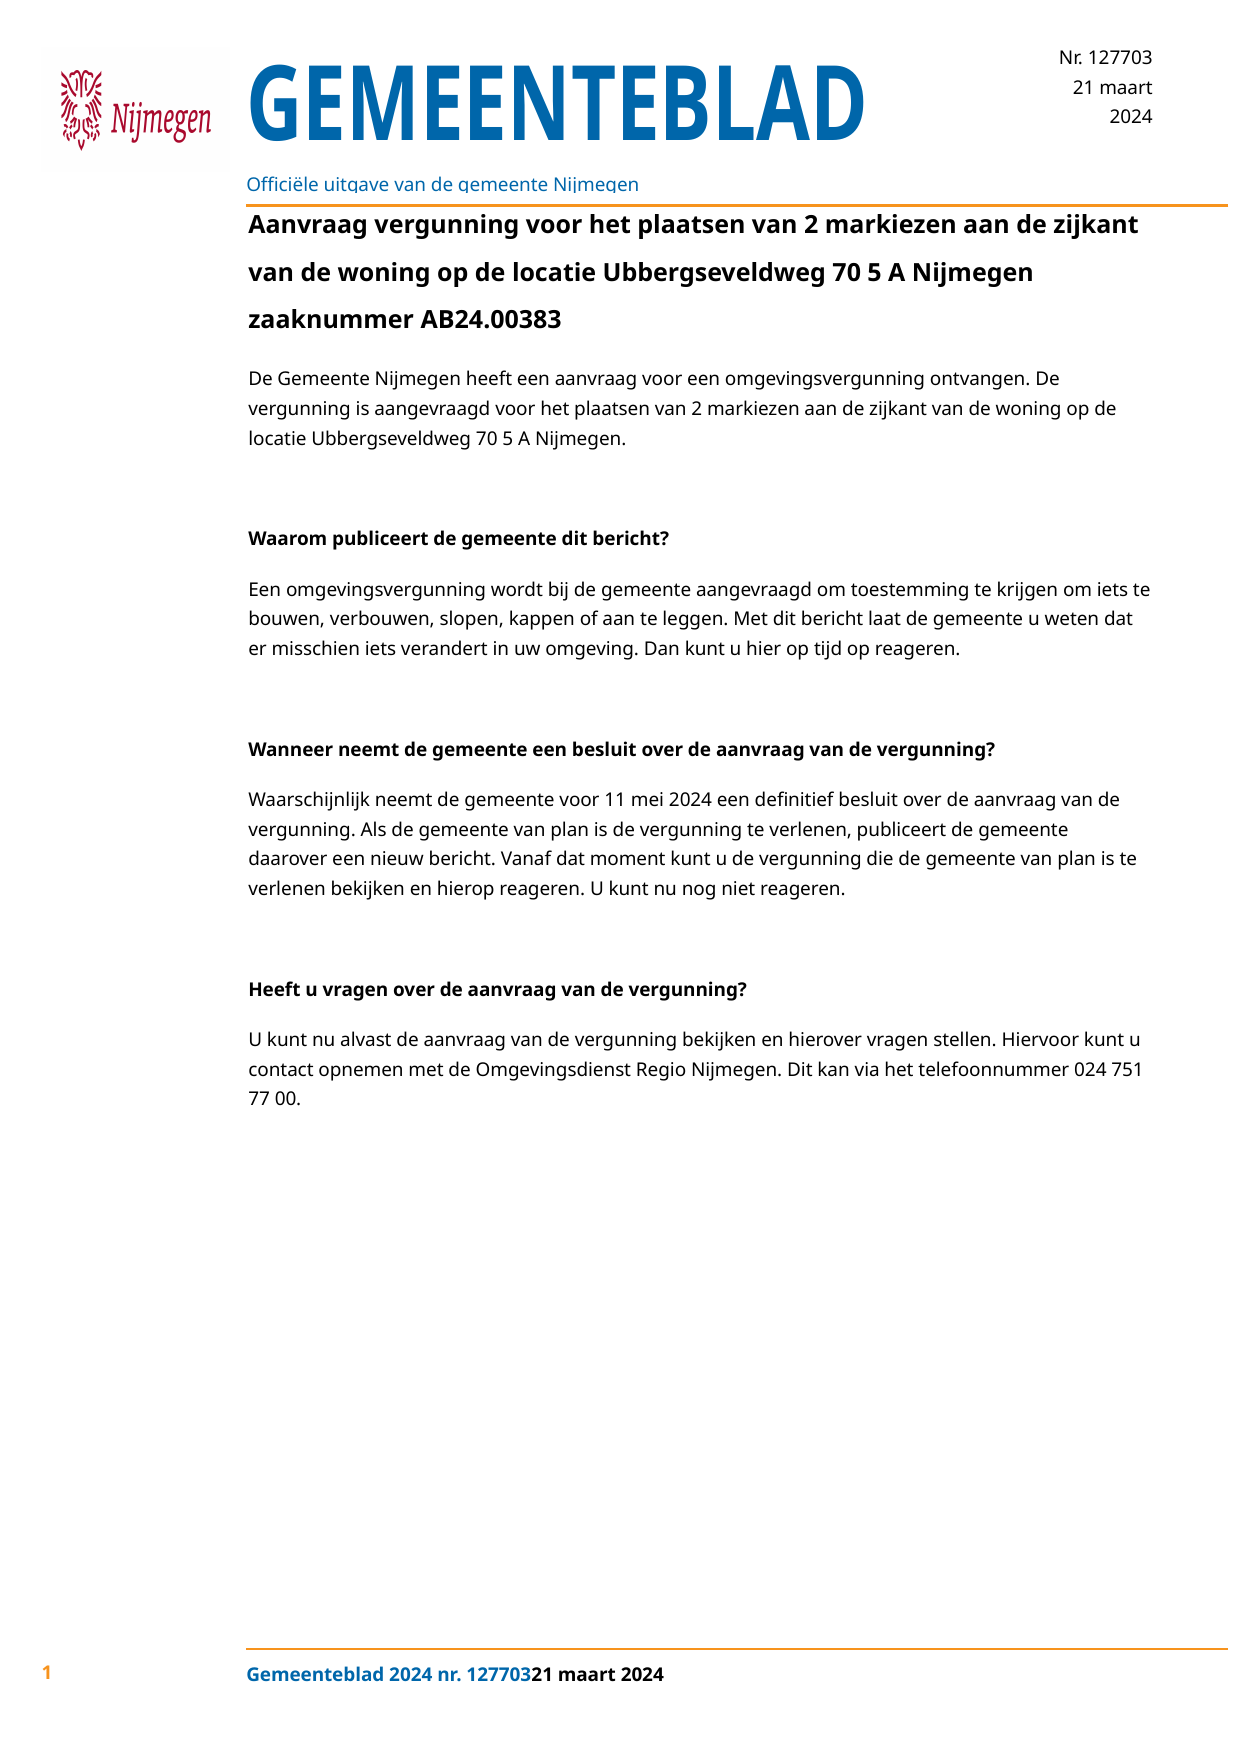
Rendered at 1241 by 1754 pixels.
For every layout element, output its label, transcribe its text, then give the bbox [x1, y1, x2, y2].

picture [41, 47, 231, 172]
text Heeft u vragen over de aanvraag van de vergunning? [248, 976, 1152, 1002]
text Een omgevingsvergunning wordt bij de gemeente aangevraagd om toestemming te krijgen om iets te bouwen, verbouwen, slopen, kappen of aan te leggen. Met dit bericht laat de gemeente u weten dat er misschien iets verandert in uw omgeving. Dan kunt u hier op tijd op reageren. [248, 576, 1152, 661]
text Waarom publiceert de gemeente dit bericht? [248, 526, 1152, 551]
text U kunt nu alvast de aanvraag van de vergunning bekijken en hierover vragen stellen. Hiervoor kunt u contact opnemen met de Omgevingsdienst Regio Nijmegen. Dit kan via het telefoonnummer 024 751 77 00. [248, 1026, 1152, 1111]
text Aanvraag vergunning voor het plaatsen van 2 markiezen aan de zijkant van de woning op de locatie Ubbergseveldweg 70 5 A Nijmegen zaaknummer AB24.00383 [248, 207, 1152, 336]
text De Gemeente Nijmegen heeft een aanvraag voor een omgevingsvergunning ontvangen. De vergunning is aangevraagd voor het plaatsen van 2 markiezen aan de zijkant van de woning op de locatie Ubbergseveldweg 70 5 A Nijmegen. [248, 366, 1152, 450]
text Wanneer neemt de gemeente een besluit over de aanvraag van de vergunning? [248, 736, 1152, 762]
text Waarschijnlijk neemt de gemeente voor 11 mei 2024 een definitief besluit over de aanvraag van de vergunning. Als de gemeente van plan is de vergunning te verlenen, publiceert de gemeente daarover een nieuw bericht. Vanaf dat moment kunt u de vergunning die de gemeente van plan is te verlenen bekijken en hierop reageren. U kunt nu nog niet reageren. [248, 786, 1152, 901]
